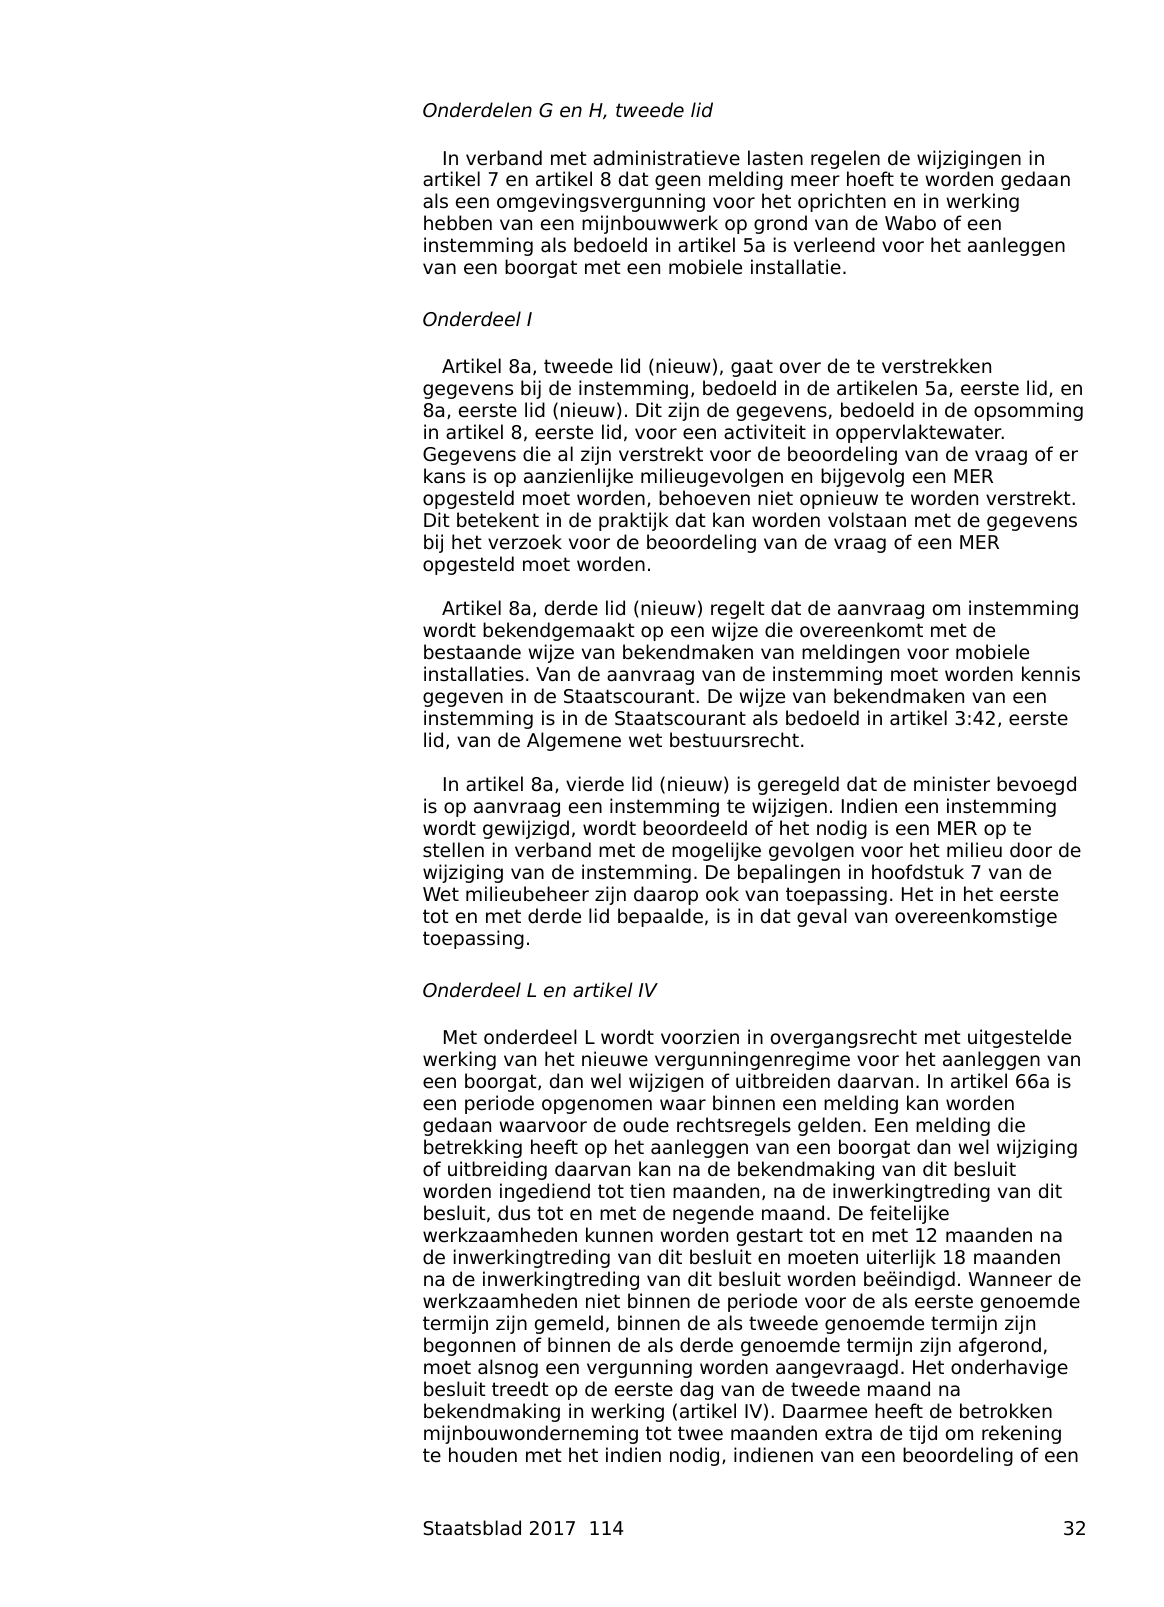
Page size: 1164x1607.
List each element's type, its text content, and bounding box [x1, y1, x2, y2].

text In artikel 8a, vierde lid (nieuw) is geregeld dat de minister bevoegd is op aanvraag een instemming te wijzigen. Indien een instemming wordt gewijzigd, wordt beoordeeld of het nodig is een MER op te stellen in verband met de mogelijke gevolgen voor het milieu door de wijziging van de instemming. De bepalingen in hoofdstuk 7 van de Wet milieubeheer zijn daarop ook van toepassing. Het in het eerste tot en met derde lid bepaalde, is in dat geval van overeenkomstige toepassing. [422, 774, 1087, 950]
text Artikel 8a, tweede lid (nieuw), gaat over de te verstrekken gegevens bij de instemming, bedoeld in de artikelen 5a, eerste lid, en 8a, eerste lid (nieuw). Dit zijn de gegevens, bedoeld in de opsomming in artikel 8, eerste lid, voor een activiteit in oppervlaktewater. Gegevens die al zijn verstrekt voor de beoordeling van de vraag of er kans is op aanzienlijke milieugevolgen en bijgevolg een MER opgesteld moet worden, behoeven niet opnieuw te worden verstrekt. Dit betekent in de praktijk dat kan worden volstaan met de gegevens bij het verzoek voor de beoordeling van de vraag of een MER opgesteld moet worden. [422, 356, 1087, 576]
subtitle Onderdeel I [422, 309, 1087, 331]
text Artikel 8a, derde lid (nieuw) regelt dat de aanvraag om instemming wordt bekendgemaakt op een wijze die overeenkomt met de bestaande wijze van bekendmaken van meldingen voor mobiele installaties. Van de aanvraag van de instemming moet worden kennis gegeven in de Staatscourant. De wijze van bekendmaken van een instemming is in de Staatscourant als bedoeld in artikel 3:42, eerste lid, van de Algemene wet bestuursrecht. [422, 598, 1087, 752]
subtitle Onderdelen G en H, tweede lid [422, 100, 1087, 122]
text Met onderdeel L wordt voorzien in overgangsrecht met uitgestelde werking van het nieuwe vergunningenregime voor het aanleggen van een boorgat, dan wel wijzigen of uitbreiden daarvan. In artikel 66a is een periode opgenomen waar binnen een melding kan worden gedaan waarvoor de oude rechtsregels gelden. Een melding die betrekking heeft op het aanleggen van een boorgat dan wel wijziging of uitbreiding daarvan kan na de bekendmaking van dit besluit worden ingediend tot tien maanden, na de inwerkingtreding van dit besluit, dus tot en met de negende maand. De feitelijke werkzaamheden kunnen worden gestart tot en met 12 maanden na de inwerkingtreding van dit besluit en moeten uiterlijk 18 maanden na de inwerkingtreding van dit besluit worden beëindigd. Wanneer de werkzaamheden niet binnen de periode voor de als eerste genoemde termijn zijn gemeld, binnen de als tweede genoemde termijn zijn begonnen of binnen de als derde genoemde termijn zijn afgerond, moet alsnog een vergunning worden aangevraagd. Het onderhavige besluit treedt op de eerste dag van de tweede maand na bekendmaking in werking (artikel IV). Daarmee heeft de betrokken mijnbouwonderneming tot twee maanden extra de tijd om rekening te houden met het indien nodig, indienen van een beoordeling of een [422, 1027, 1087, 1467]
subtitle Onderdeel L en artikel IV [422, 980, 1087, 1002]
text In verband met administratieve lasten regelen de wijzigingen in artikel 7 en artikel 8 dat geen melding meer hoeft te worden gedaan als een omgevingsvergunning voor het oprichten en in werking hebben van een mijnbouwwerk op grond van de Wabo of een instemming als bedoeld in artikel 5a is verleend voor het aanleggen van een boorgat met een mobiele installatie. [422, 147, 1087, 279]
